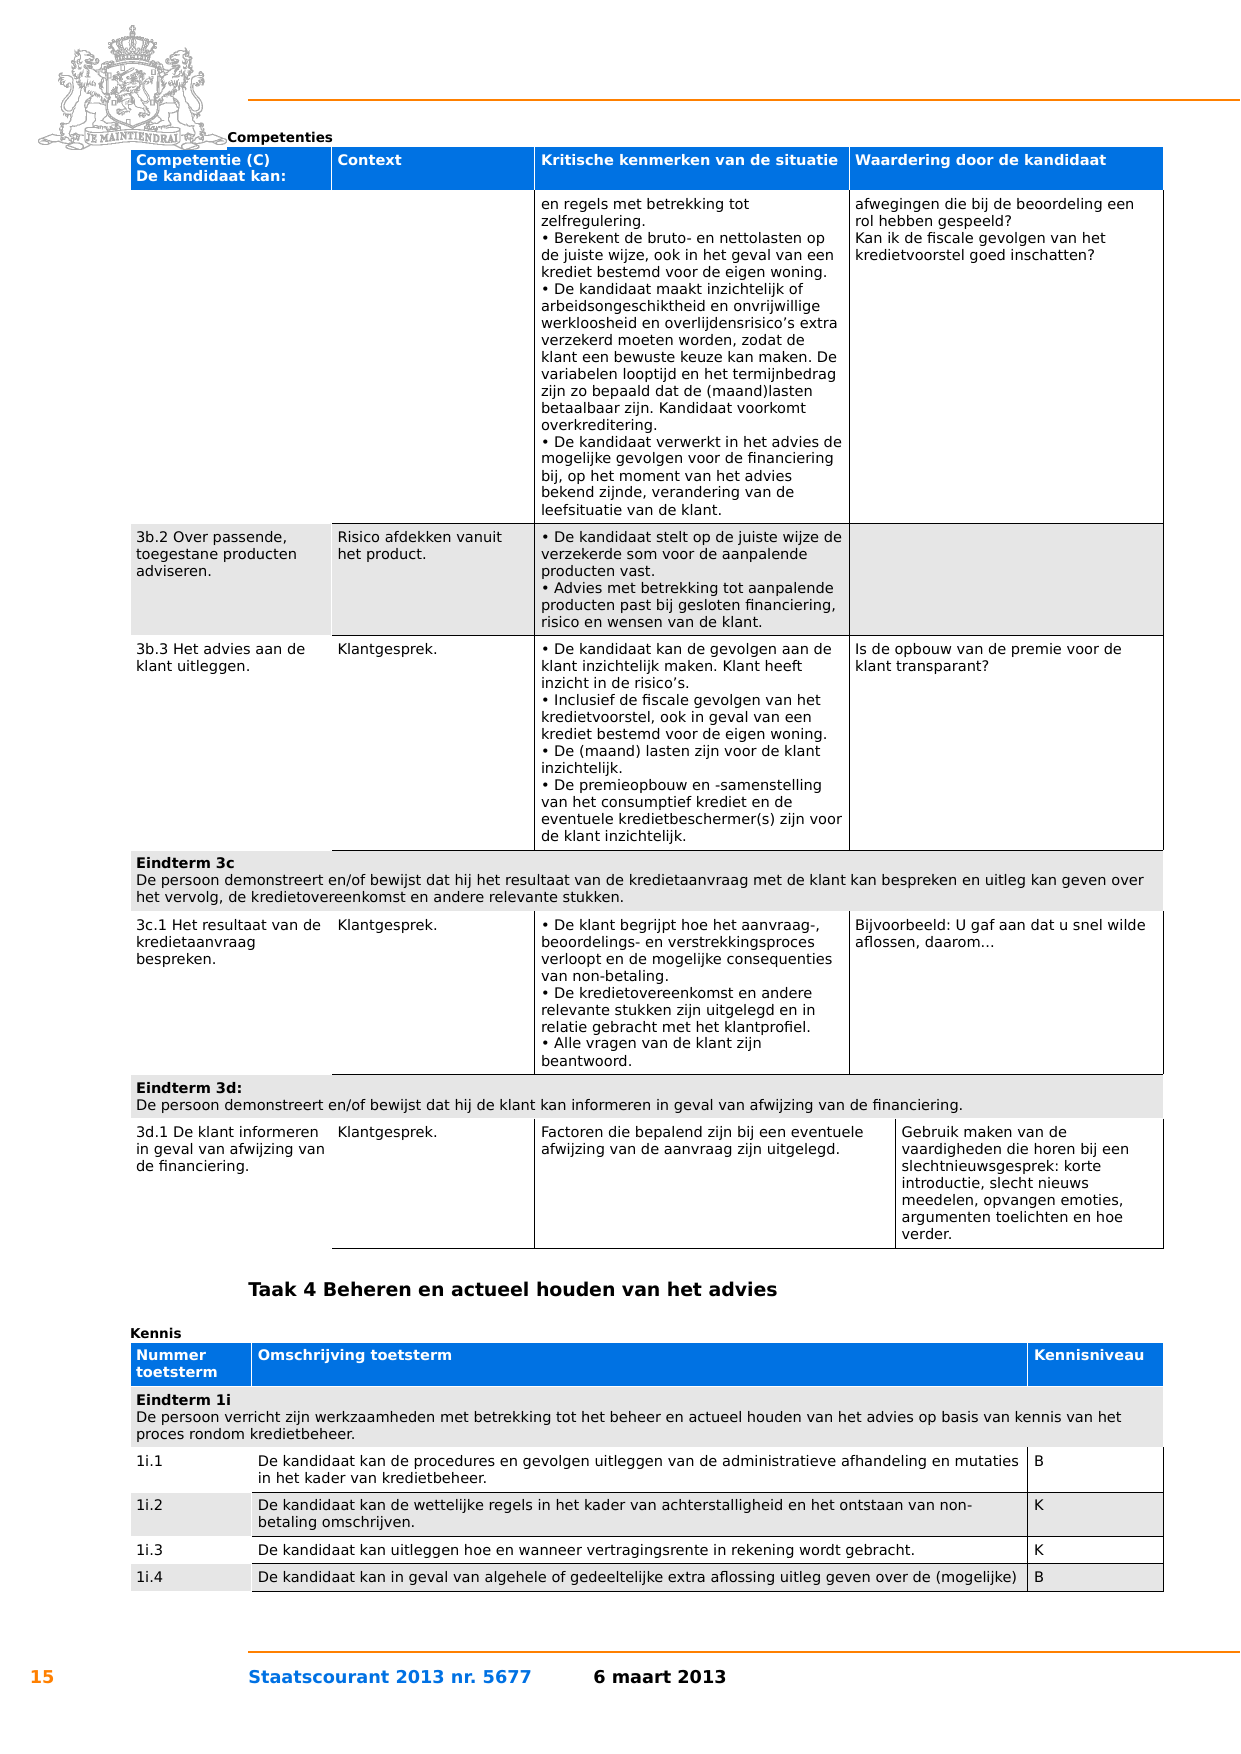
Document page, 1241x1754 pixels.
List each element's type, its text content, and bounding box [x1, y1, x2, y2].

table_cell [332, 191, 534, 523]
table_cell Competentie (C) De kandidaat kan: [131, 147, 331, 190]
table_cell 3d.1 De klant informeren in geval van afwijzing van de financiering. [131, 1120, 331, 1248]
table_cell Gebruik maken van de vaardigheden die horen bij een slechtnieuwsgesprek: korte introductie, slecht nieuws meedelen, opvangen emoties, argumenten toelichten en hoe verder. [896, 1120, 1163, 1248]
table_cell Factoren die bepalend zijn bij een eventuele afwijzing van de aanvraag zijn uitgelegd. [535, 1120, 895, 1248]
table_cell 1i.3 [131, 1537, 251, 1563]
table_cell 1i.4 [131, 1564, 251, 1591]
picture [38, 25, 227, 150]
table_cell 3c.1 Het resultaat van de kredietaanvraag bespreken. [131, 912, 331, 1074]
table_cell • De klant begrijpt hoe het aanvraag-, beoordelings- en verstrekkingsproces verloopt en de mogelijke consequenties van non-betaling. • De kredietovereenkomst en andere relevante stukken zijn uitgelegd en in relatie gebracht met het klantprofiel. • Alle vragen van de klant zijn beantwoord. [535, 912, 849, 1074]
table_cell De kandidaat kan in geval van algehele of gedeeltelijke extra aflossing uitleg geven over de (mogelijke) [252, 1564, 1027, 1591]
table_cell De kandidaat kan uitleggen hoe en wanneer vertragingsrente in rekening wordt gebracht. [252, 1537, 1027, 1563]
table_cell afwegingen die bij de beoordeling een rol hebben gespeeld? Kan ik de fiscale gevolgen van het kredietvoorstel goed inschatten? [850, 191, 1163, 523]
table_cell Eindterm 3c De persoon demonstreert en/of bewijst dat hij het resultaat van de kredietaanvraag met de klant kan bespreken en uitleg kan geven over het vervolg, de kredietovereenkomst en andere relevante stukken. [131, 851, 1163, 911]
table_cell [850, 524, 1163, 635]
table_header Competenties [227, 130, 1163, 146]
table_cell 3b.3 Het advies aan de klant uitleggen. [131, 636, 331, 849]
table_cell Eindterm 1i De persoon verricht zijn werkzaamheden met betrekking tot het beheer en actueel houden van het advies op basis van kennis van het proces rondom kredietbeheer. [131, 1387, 1163, 1447]
table_header Kennis [130, 1326, 1163, 1341]
table_cell 1i.2 [131, 1493, 251, 1536]
table_cell Kennisniveau [1028, 1343, 1163, 1386]
table_cell De kandidaat kan de wettelijke regels in het kader van achterstalligheid en het ontstaan van non-betaling omschrijven. [252, 1493, 1027, 1536]
table_cell Eindterm 3d: De persoon demonstreert en/of bewijst dat hij de klant kan informeren in geval van afwijzing van de financiering. [131, 1075, 1163, 1118]
table_cell [131, 191, 331, 523]
table_cell Klantgesprek. [332, 636, 534, 849]
table_cell K [1028, 1537, 1163, 1563]
table_cell Waardering door de kandidaat [850, 147, 1163, 190]
table_cell Klantgesprek. [332, 912, 534, 1074]
table_cell Nummer toetsterm [131, 1343, 251, 1386]
subtitle Taak 4 Beheren en actueel houden van het advies [248, 1279, 1163, 1301]
table_cell 1i.1 [131, 1448, 251, 1492]
table_cell Is de opbouw van de premie voor de klant transparant? [850, 636, 1163, 849]
table_cell Omschrijving toetsterm [252, 1343, 1027, 1386]
table_cell B [1028, 1564, 1163, 1591]
table_cell B [1028, 1448, 1163, 1492]
table_cell Context [332, 147, 534, 190]
table_cell Risico afdekken vanuit het product. [332, 524, 534, 635]
table_cell K [1028, 1493, 1163, 1536]
table_cell • De kandidaat stelt op de juiste wijze de verzekerde som voor de aanpalende producten vast. • Advies met betrekking tot aanpalende producten past bij gesloten financiering, risico en wensen van de klant. [535, 524, 849, 635]
table_cell 3b.2 Over passende, toegestane producten adviseren. [131, 524, 331, 635]
table_cell Klantgesprek. [332, 1120, 534, 1248]
table_cell Kritische kenmerken van de situatie [535, 147, 849, 190]
table_cell De kandidaat kan de procedures en gevolgen uitleggen van de administratieve afhandeling en mutaties in het kader van kredietbeheer. [252, 1448, 1027, 1492]
table_cell en regels met betrekking tot zelfregulering. • Berekent de bruto- en nettolasten op de juiste wijze, ook in het geval van een krediet bestemd voor de eigen woning. • De kandidaat maakt inzichtelijk of arbeidsongeschiktheid en onvrijwillige werkloosheid en overlijdensrisico’s extra verzekerd moeten worden, zodat de klant een bewuste keuze kan maken. De variabelen looptijd en het termijnbedrag zijn zo bepaald dat de (maand)lasten betaalbaar zijn. Kandidaat voorkomt overkreditering. • De kandidaat verwerkt in het advies de mogelijke gevolgen voor de financiering bij, op het moment van het advies bekend zijnde, verandering van de leefsituatie van de klant. [535, 191, 849, 523]
table_cell Bijvoorbeeld: U gaf aan dat u snel wilde aflossen, daarom... [850, 912, 1163, 1074]
table_cell • De kandidaat kan de gevolgen aan de klant inzichtelijk maken. Klant heeft inzicht in de risico’s. • Inclusief de fiscale gevolgen van het kredietvoorstel, ook in geval van een krediet bestemd voor de eigen woning. • De (maand) lasten zijn voor de klant inzichtelijk. • De premieopbouw en -samenstelling van het consumptief krediet en de eventuele kredietbeschermer(s) zijn voor de klant inzichtelijk. [535, 636, 849, 849]
